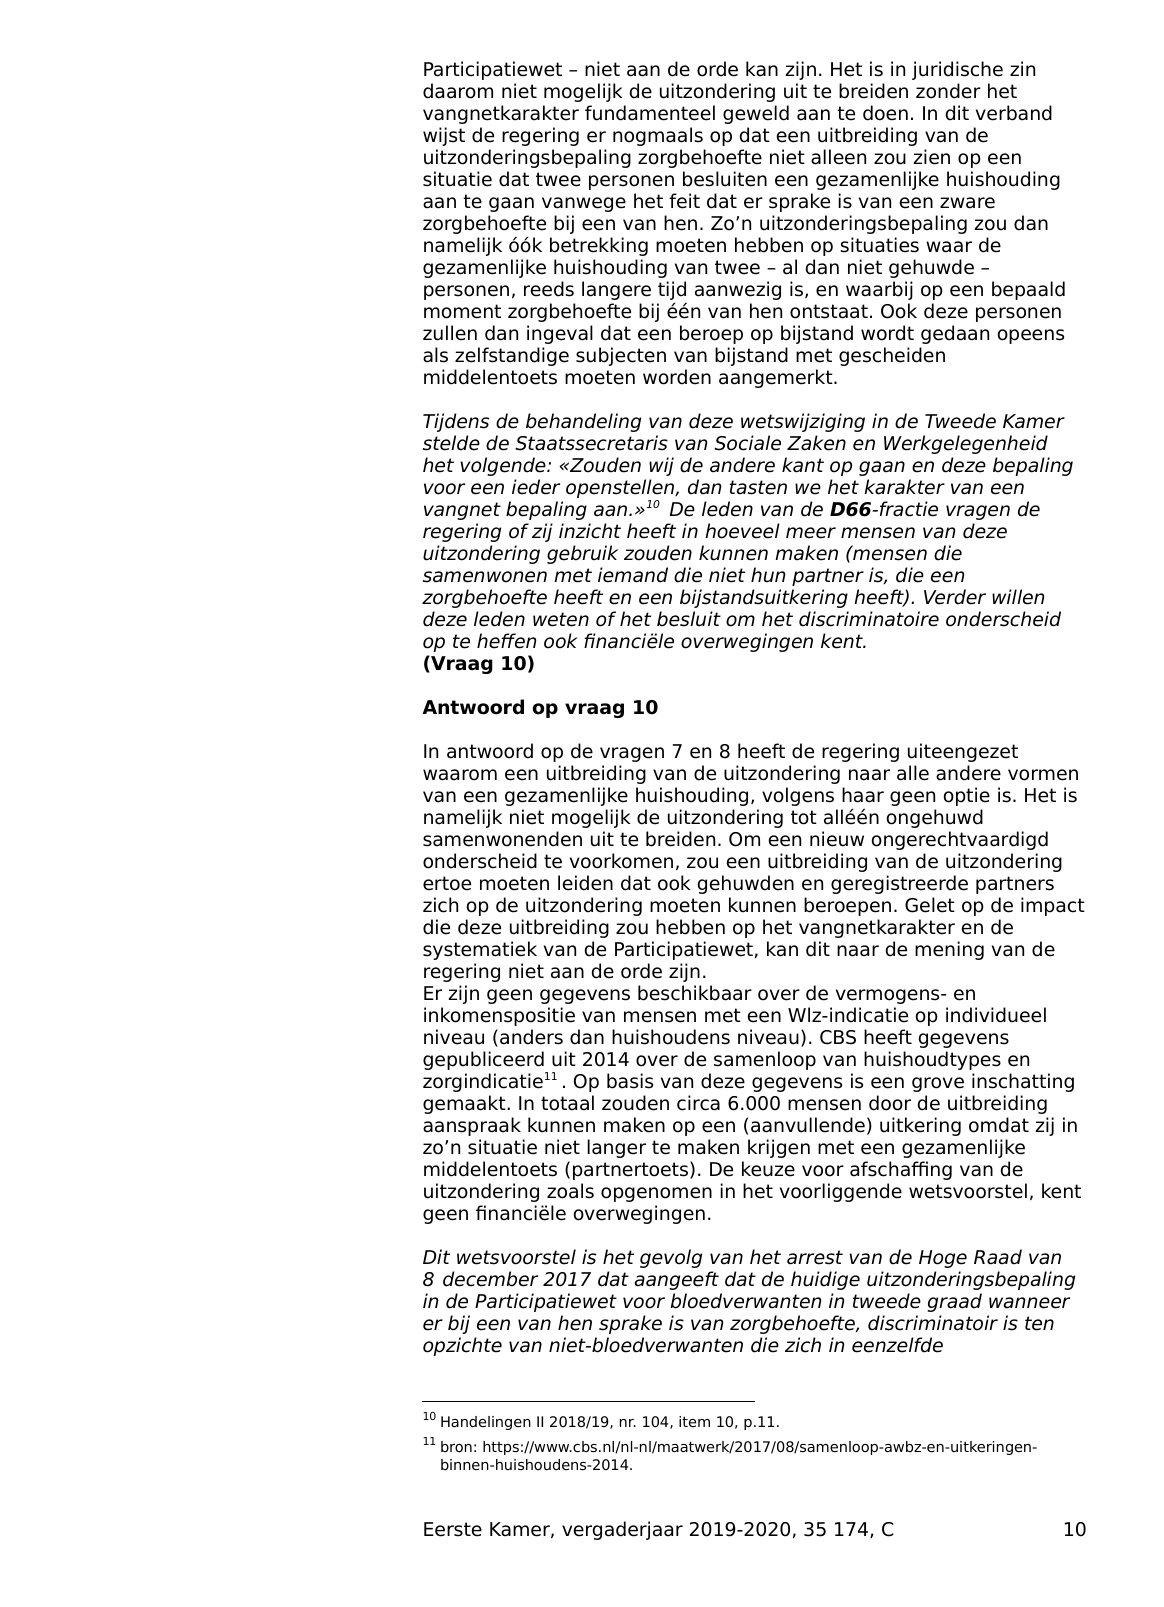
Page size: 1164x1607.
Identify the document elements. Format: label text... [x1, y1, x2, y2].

subtitle Antwoord op vraag 10 [422, 697, 1087, 719]
text Tijdens de behandeling van deze wetswijziging in de Tweede Kamer stelde de Staatssecretaris van Sociale Zaken en Werkgelegenheid het volgende: «Zouden wij de andere kant op gaan en deze bepaling voor een ieder openstellen, dan tasten we het karakter van een vangnet bepaling aan.» De leden van de D66-fractie vragen de regering of zij inzicht heeft in hoeveel meer mensen van deze uitzondering gebruik zouden kunnen maken (mensen die samenwonen met iemand die niet hun partner is, die een zorgbehoefte heeft en een bijstandsuitkering heeft). Verder willen deze leden weten of het besluit om het discriminatoire onderscheid op te heffen ook financiële overwegingen kent. [422, 411, 1087, 653]
text bron: https://www.cbs.nl/nl-nl/maatwerk/2017/08/samenloop-awbz-en-uitkeringen-binnen-huishoudens-2014. [422, 1435, 1087, 1474]
text Er zijn geen gegevens beschikbaar over de vermogens- en inkomenspositie van mensen met een Wlz-indicatie op individueel niveau (anders dan huishoudens niveau). CBS heeft gegevens gepubliceerd uit 2014 over de samenloop van huishoudtypes en zorgindicatie. Op basis van deze gegevens is een grove inschatting gemaakt. In totaal zouden circa 6.000 mensen door de uitbreiding aanspraak kunnen maken op een (aanvullende) uitkering omdat zij in zo’n situatie niet langer te maken krijgen met een gezamenlijke middelentoets (partnertoets). De keuze voor afschaffing van de uitzondering zoals opgenomen in het voorliggende wetsvoorstel, kent geen financiële overwegingen. [422, 983, 1087, 1224]
text In antwoord op de vragen 7 en 8 heeft de regering uiteengezet waarom een uitbreiding van de uitzondering naar alle andere vormen van een gezamenlijke huishouding, volgens haar geen optie is. Het is namelijk niet mogelijk de uitzondering tot alléén ongehuwd samenwonenden uit te breiden. Om een nieuw ongerechtvaardigd onderscheid te voorkomen, zou een uitbreiding van de uitzondering ertoe moeten leiden dat ook gehuwden en geregistreerde partners zich op de uitzondering moeten kunnen beroepen. Gelet op de impact die deze uitbreiding zou hebben op het vangnetkarakter en de systematiek van de Participatiewet, kan dit naar de mening van de regering niet aan de orde zijn. [422, 741, 1087, 983]
text (Vraag 10) [422, 653, 1087, 675]
text Participatiewet – niet aan de orde kan zijn. Het is in juridische zin daarom niet mogelijk de uitzondering uit te breiden zonder het vangnetkarakter fundamenteel geweld aan te doen. In dit verband wijst de regering er nogmaals op dat een uitbreiding van de uitzonderingsbepaling zorgbehoefte niet alleen zou zien op een situatie dat twee personen besluiten een gezamenlijke huishouding aan te gaan vanwege het feit dat er sprake is van een zware zorgbehoefte bij een van hen. Zo’n uitzonderingsbepaling zou dan namelijk óók betrekking moeten hebben op situaties waar de gezamenlijke huishouding van twee – al dan niet gehuwde – personen, reeds langere tijd aanwezig is, en waarbij op een bepaald moment zorgbehoefte bij één van hen ontstaat. Ook deze personen zullen dan ingeval dat een beroep op bijstand wordt gedaan opeens als zelfstandige subjecten van bijstand met gescheiden middelentoets moeten worden aangemerkt. [422, 59, 1087, 389]
text Dit wetsvoorstel is het gevolg van het arrest van de Hoge Raad van 8 december 2017 dat aangeeft dat de huidige uitzonderingsbepaling in de Participatiewet voor bloedverwanten in tweede graad wanneer er bij een van hen sprake is van zorgbehoefte, discriminatoir is ten opzichte van niet-bloedverwanten die zich in eenzelfde [422, 1247, 1087, 1357]
text Handelingen II 2018/19, nr. 104, item 10, p.11. [422, 1410, 1087, 1432]
